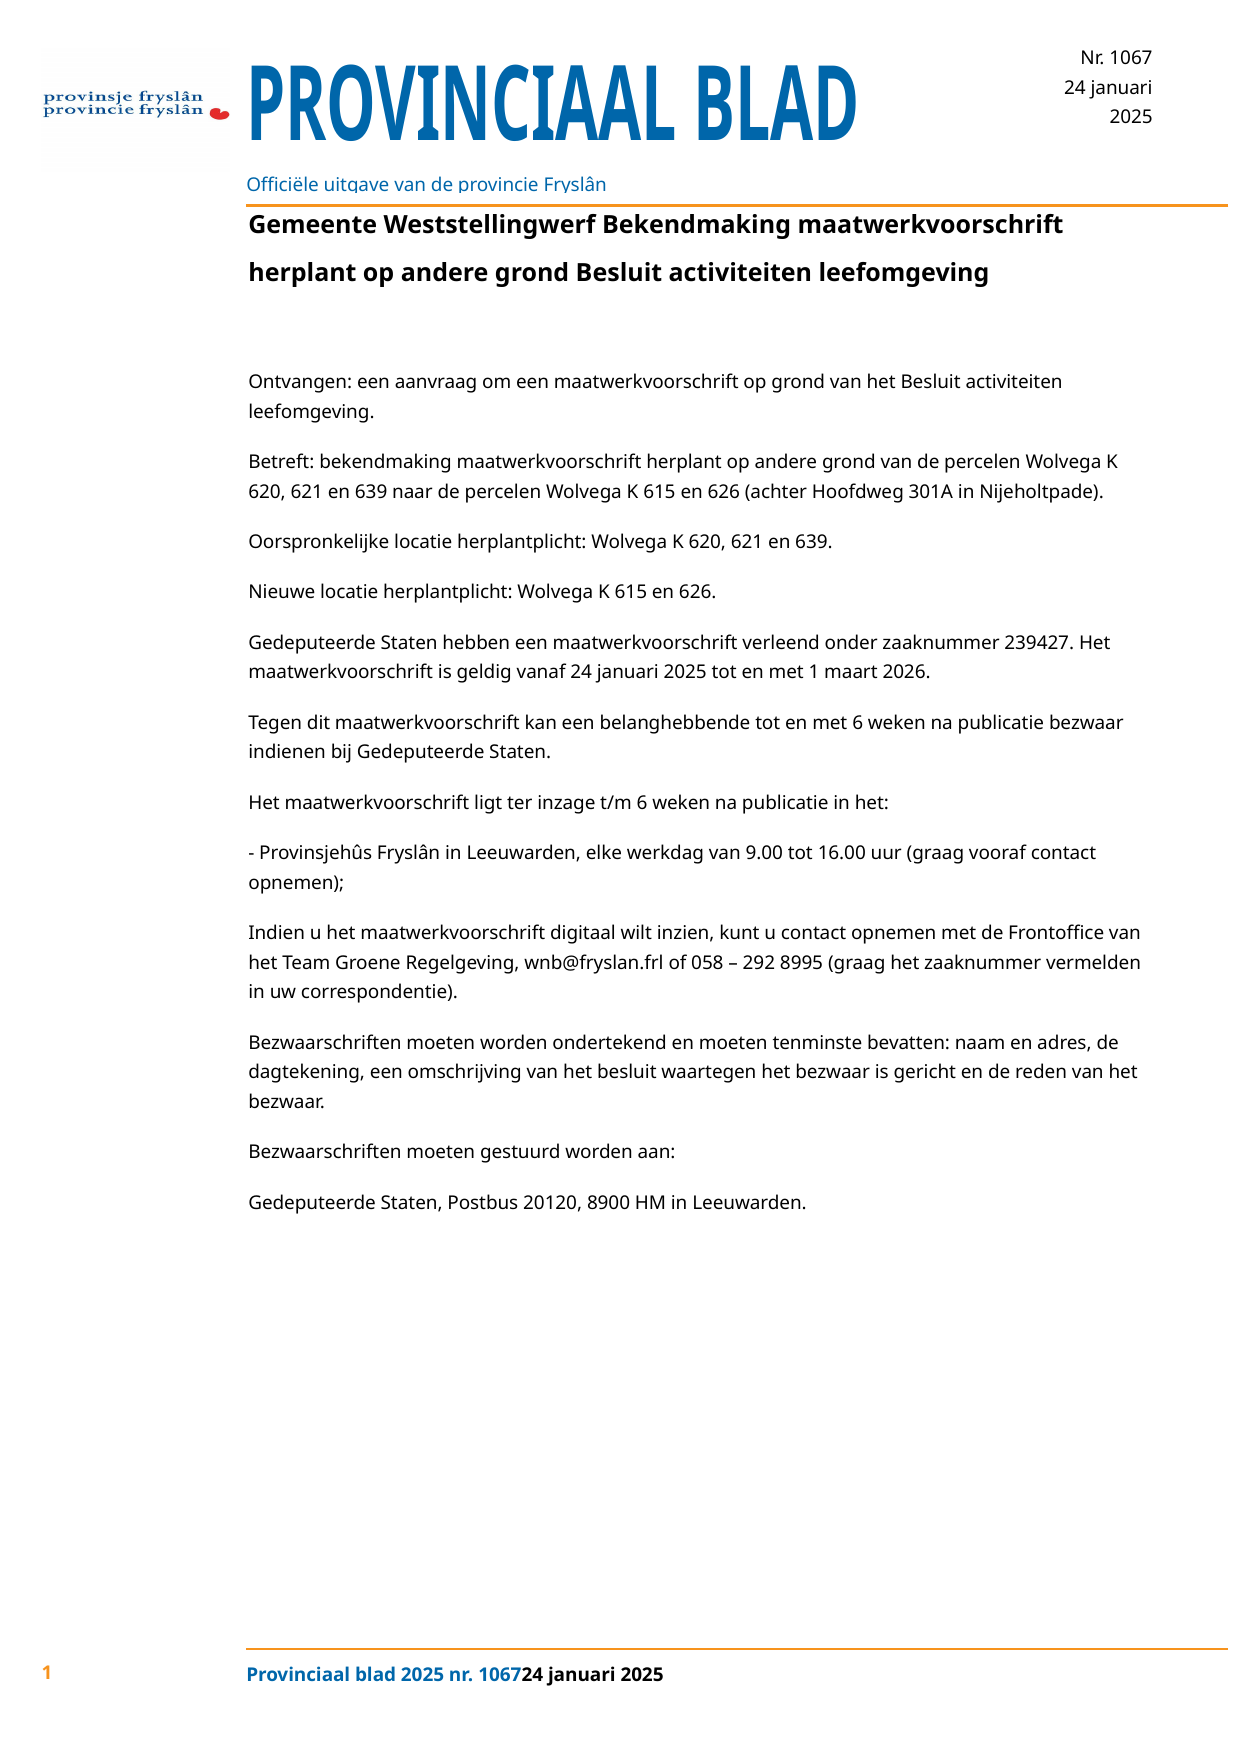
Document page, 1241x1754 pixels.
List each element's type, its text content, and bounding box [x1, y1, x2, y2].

picture [41, 47, 231, 172]
text Ontvangen: een aanvraag om een maatwerkvoorschrift op grond van het Besluit activiteiten leefomgeving. [248, 368, 1152, 424]
text Gedeputeerde Staten, Postbus 20120, 8900 HM in Leeuwarden. [248, 1189, 1152, 1215]
text Indien u het maatwerkvoorschrift digitaal wilt inzien, kunt u contact opnemen met de Frontoffice van het Team Groene Regelgeving, wnb@fryslan.frl of 058 – 292 8995 (graag het zaaknummer vermelden in uw correspondentie). [248, 919, 1152, 1004]
text Het maatwerkvoorschrift ligt ter inzage t/m 6 weken na publicatie in het: [248, 789, 1152, 815]
text Oorspronkelijke locatie herplantplicht: Wolvega K 620, 621 en 639. [248, 528, 1152, 554]
text Bezwaarschriften moeten gestuurd worden aan: [248, 1139, 1152, 1164]
text Bezwaarschriften moeten worden ondertekend en moeten tenminste bevatten: naam en adres, de dagtekening, een omschrijving van het besluit waartegen het bezwaar is gericht en de reden van het bezwaar. [248, 1029, 1152, 1114]
text - Provinsjehûs Fryslân in Leeuwarden, elke werkdag van 9.00 tot 16.00 uur (graag vooraf contact opnemen); [248, 839, 1152, 895]
text Nieuwe locatie herplantplicht: Wolvega K 615 en 626. [248, 579, 1152, 604]
text Gedeputeerde Staten hebben een maatwerkvoorschrift verleend onder zaaknummer 239427. Het maatwerkvoorschrift is geldig vanaf 24 januari 2025 tot en met 1 maart 2026. [248, 629, 1152, 684]
text Betreft: bekendmaking maatwerkvoorschrift herplant op andere grond van de percelen Wolvega K 620, 621 en 639 naar de percelen Wolvega K 615 en 626 (achter Hoofdweg 301A in Nijeholtpade). [248, 448, 1152, 504]
text Gemeente Weststellingwerf Bekendmaking maatwerkvoorschrift herplant op andere grond Besluit activiteiten leefomgeving [248, 207, 1152, 288]
text Tegen dit maatwerkvoorschrift kan een belanghebbende tot en met 6 weken na publicatie bezwaar indienen bij Gedeputeerde Staten. [248, 709, 1152, 764]
